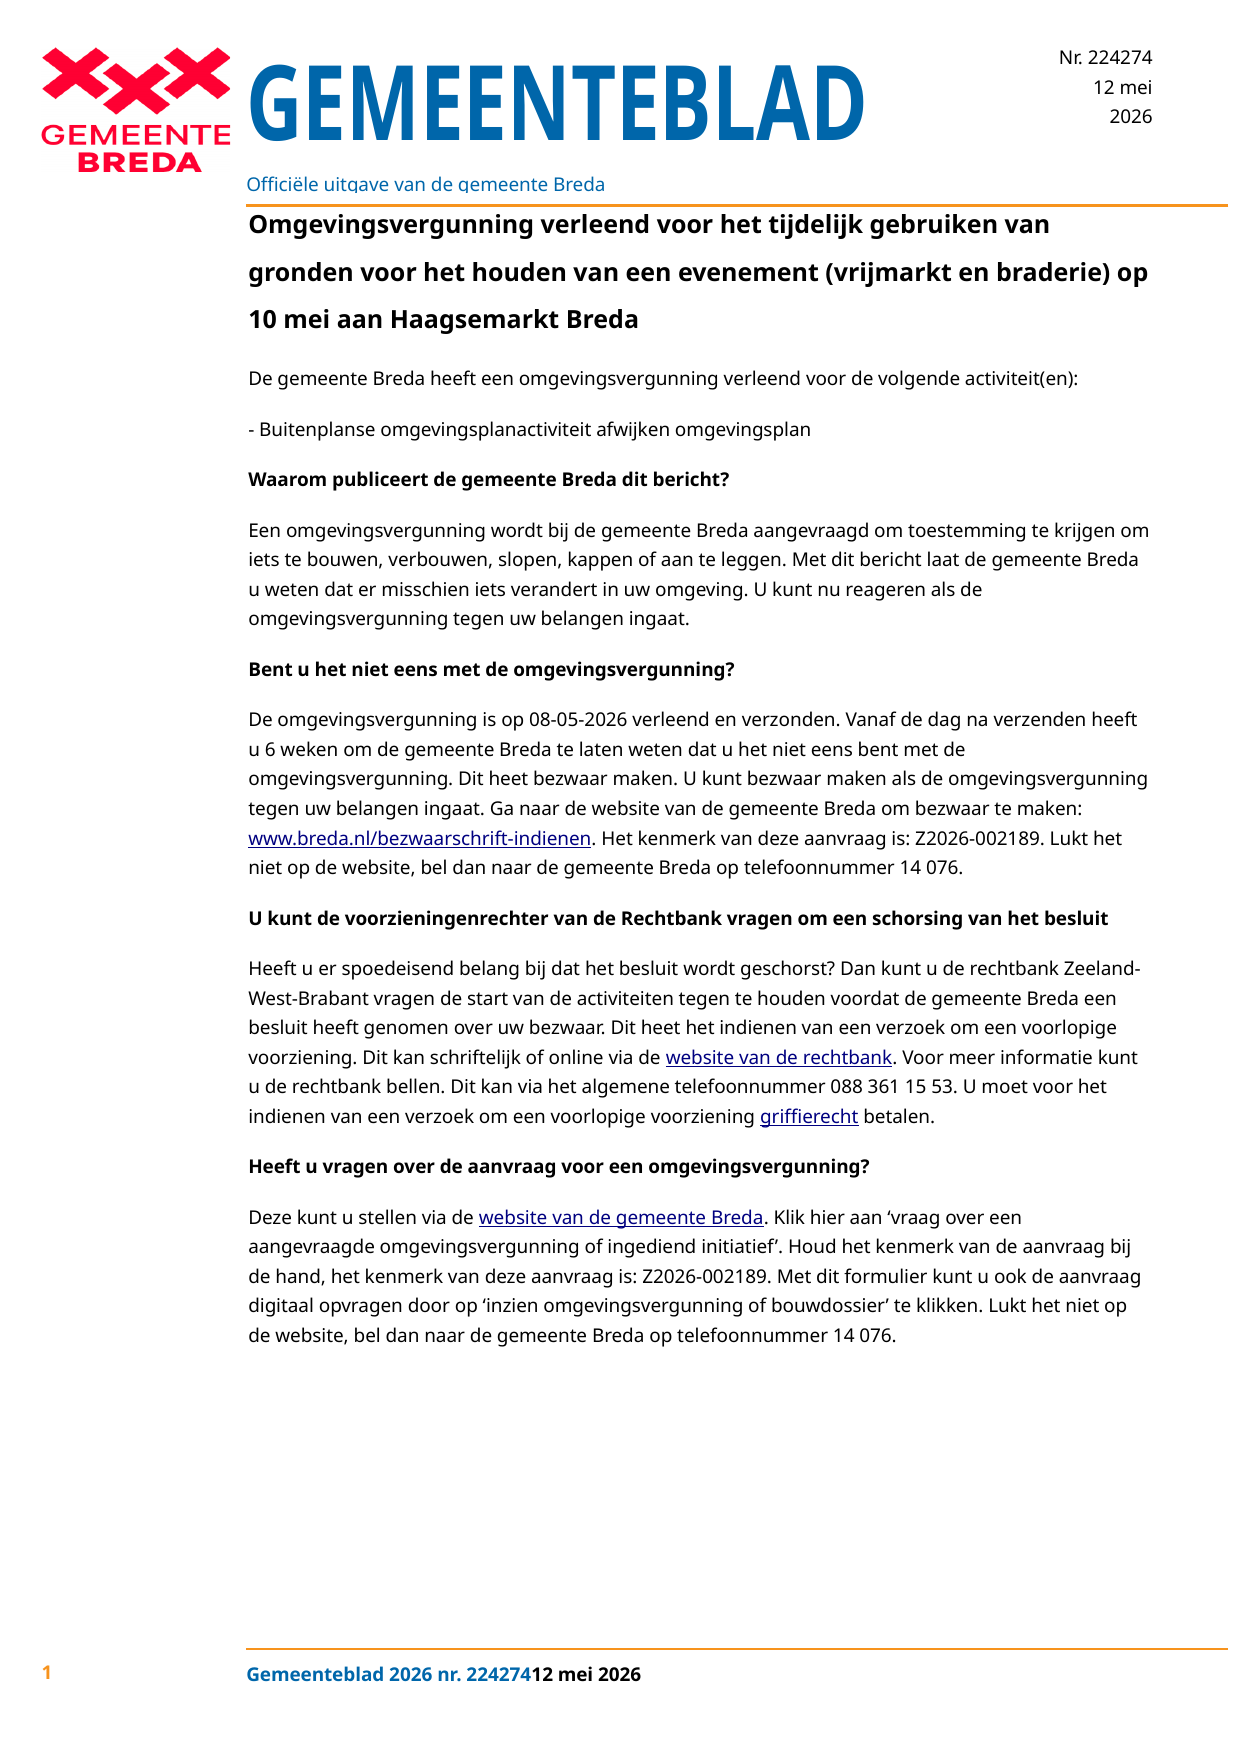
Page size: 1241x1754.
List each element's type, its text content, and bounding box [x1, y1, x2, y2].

text De gemeente Breda heeft een omgevingsvergunning verleend voor de volgende activiteit(en): [248, 366, 1152, 391]
picture [41, 47, 231, 172]
text Deze kunt u stellen via de website van de gemeente Breda. Klik hier aan ‘vraag over een aangevraagde omgevingsvergunning of ingediend initiatief’. Houd het kenmerk van de aanvraag bij de hand, het kenmerk van deze aanvraag is: Z2026-002189. Met dit formulier kunt u ook de aanvraag digitaal opvragen door op ‘inzien omgevingsvergunning of bouwdossier’ te klikken. Lukt het niet op de website, bel dan naar de gemeente Breda op telefoonnummer 14 076. [248, 1204, 1152, 1348]
text Omgevingsvergunning verleend voor het tijdelijk gebruiken van gronden voor het houden van een evenement (vrijmarkt en braderie) op 10 mei aan Haagsemarkt Breda [248, 207, 1152, 336]
text De omgevingsvergunning is op 08-05-2026 verleend en verzonden. Vanaf de dag na verzenden heeft u 6 weken om de gemeente Breda te laten weten dat u het niet eens bent met de omgevingsvergunning. Dit heet bezwaar maken. U kunt bezwaar maken als de omgevingsvergunning tegen uw belangen ingaat. Ga naar de website van de gemeente Breda om bezwaar te maken: www.breda.nl/bezwaarschrift-indienen. Het kenmerk van deze aanvraag is: Z2026-002189. Lukt het niet op de website, bel dan naar de gemeente Breda op telefoonnummer 14 076. [248, 706, 1152, 880]
text Waarom publiceert de gemeente Breda dit bericht? [248, 466, 1152, 492]
text - Buitenplanse omgevingsplanactiviteit afwijken omgevingsplan [248, 416, 1152, 442]
text U kunt de voorzieningenrechter van de Rechtbank vragen om een schorsing van het besluit [248, 905, 1152, 930]
text Heeft u er spoedeisend belang bij dat het besluit wordt geschorst? Dan kunt u de rechtbank Zeeland-West-Brabant vragen de start van de activiteiten tegen te houden voordat de gemeente Breda een besluit heeft genomen over uw bezwaar. Dit heet het indienen van een verzoek om een voorlopige voorziening. Dit kan schriftelijk of online via de website van de rechtbank. Voor meer informatie kunt u de rechtbank bellen. Dit kan via het algemene telefoonnummer 088 361 15 53. U moet voor het indienen van een verzoek om een voorlopige voorziening griffierecht betalen. [248, 955, 1152, 1129]
text Een omgevingsvergunning wordt bij de gemeente Breda aangevraagd om toestemming te krijgen om iets te bouwen, verbouwen, slopen, kappen of aan te leggen. Met dit bericht laat de gemeente Breda u weten dat er misschien iets verandert in uw omgeving. U kunt nu reageren als de omgevingsvergunning tegen uw belangen ingaat. [248, 517, 1152, 631]
text Bent u het niet eens met de omgevingsvergunning? [248, 656, 1152, 682]
text Heeft u vragen over de aanvraag voor een omgevingsvergunning? [248, 1153, 1152, 1179]
